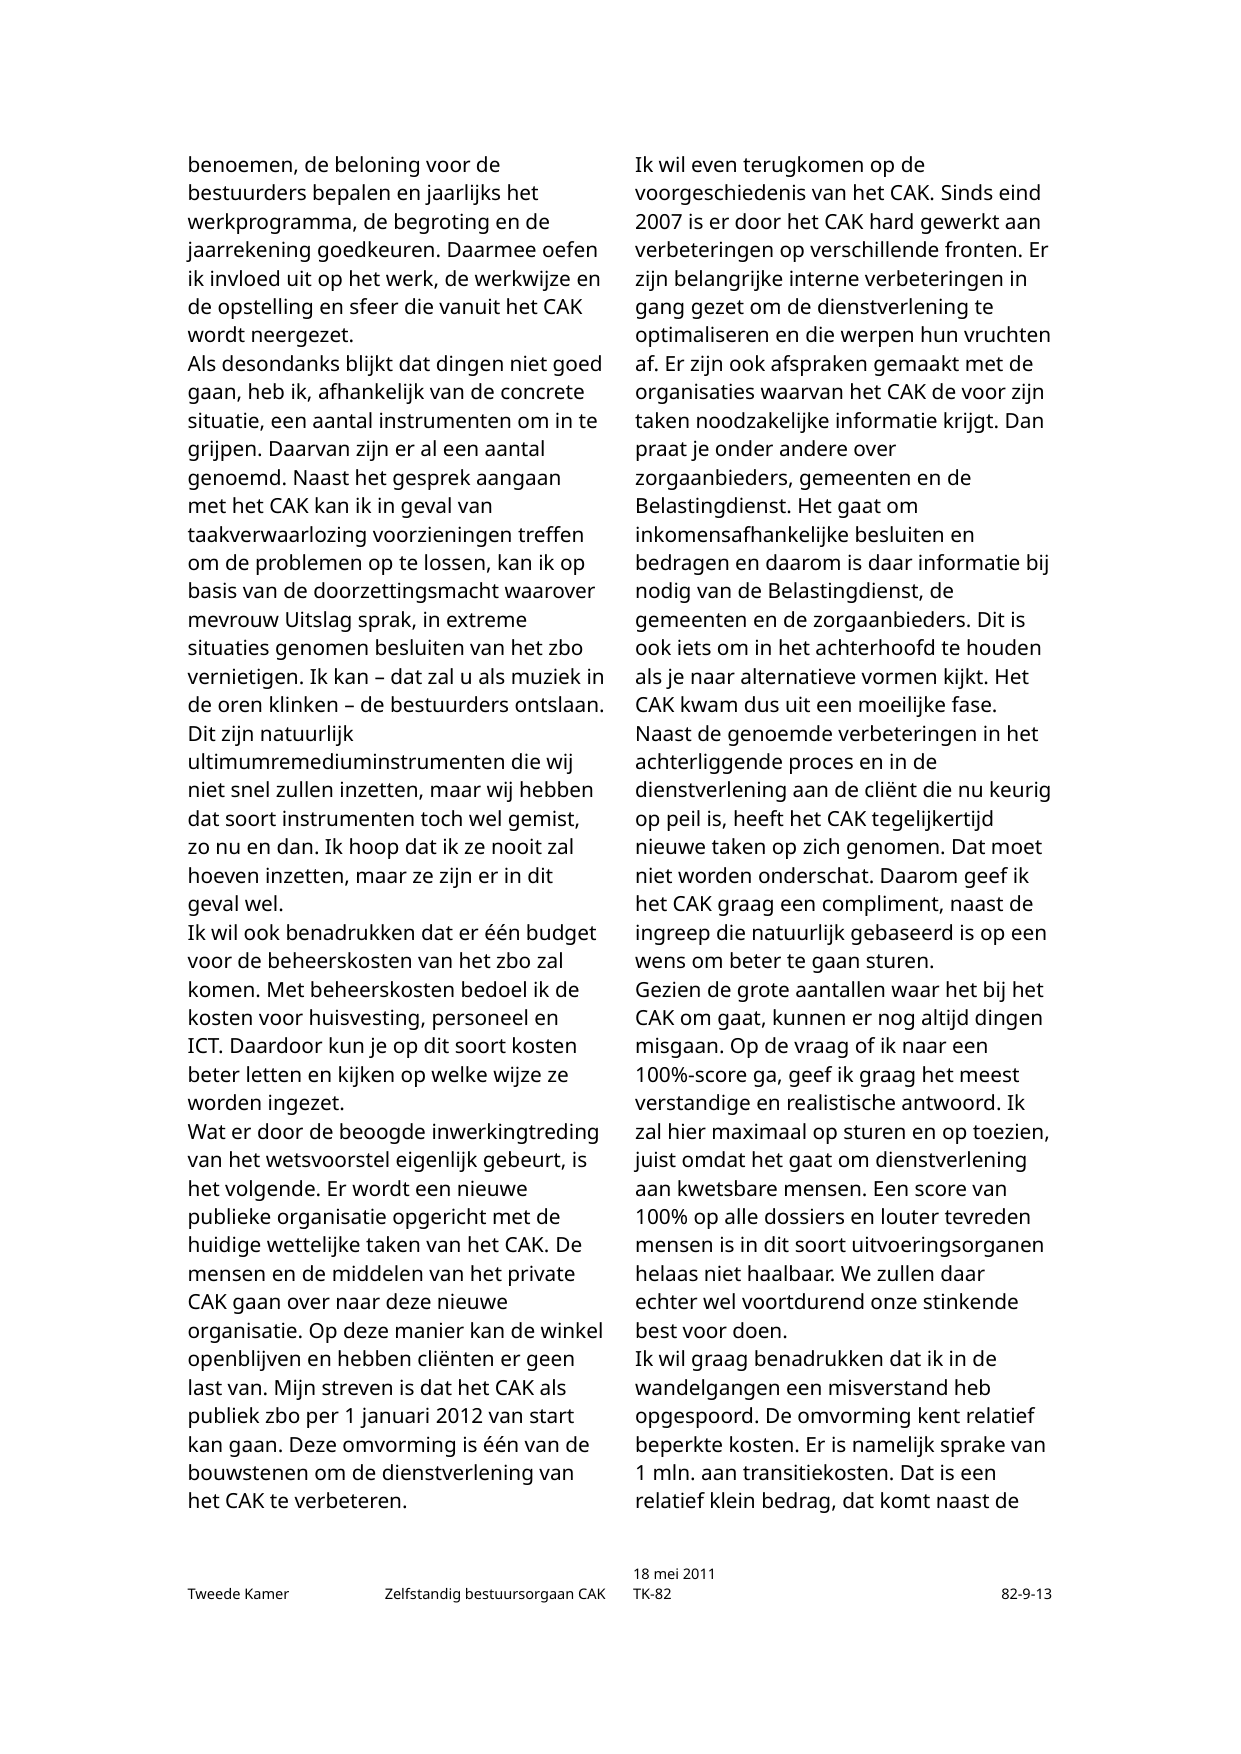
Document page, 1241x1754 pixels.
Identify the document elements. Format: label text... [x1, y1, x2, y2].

text Ik wil even terugkomen op de voorgeschiedenis van het CAK. Sinds eind 2007 is er door het CAK hard gewerkt aan verbeteringen op verschillende fronten. Er zijn belangrijke interne verbeteringen in gang gezet om de dienstverlening te optimaliseren en die werpen hun vruchten af. Er zijn ook afspraken gemaakt met de organisaties waarvan het CAK de voor zijn taken noodzakelijke informatie krijgt. Dan praat je onder andere over zorgaanbieders, gemeenten en de Belastingdienst. Het gaat om inkomensafhankelijke besluiten en bedragen en daarom is daar informatie bij nodig van de Belastingdienst, de gemeenten en de zorgaanbieders. Dit is ook iets om in het achterhoofd te houden als je naar alternatieve vormen kijkt. Het CAK kwam dus uit een moeilijke fase. Naast de genoemde verbeteringen in het achterliggende proces en in de dienstverlening aan de cliënt die nu keurig op peil is, heeft het CAK tegelijkertijd nieuwe taken op zich genomen. Dat moet niet worden onderschat. Daarom geef ik het CAK graag een compliment, naast de ingreep die natuurlijk gebaseerd is op een wens om beter te gaan sturen. [635, 150, 1053, 975]
text benoemen, de beloning voor de bestuurders bepalen en jaarlijks het werkprogramma, de begroting en de jaarrekening goedkeuren. Daarmee oefen ik invloed uit op het werk, de werkwijze en de opstelling en sfeer die vanuit het CAK wordt neergezet. [187, 150, 605, 349]
text Wat er door de beoogde inwerkingtreding van het wetsvoorstel eigenlijk gebeurt, is het volgende. Er wordt een nieuwe publieke organisatie opgericht met de huidige wettelijke taken van het CAK. De mensen en de middelen van het private CAK gaan over naar deze nieuwe organisatie. Op deze manier kan de winkel openblijven en hebben cliënten er geen last van. Mijn streven is dat het CAK als publiek zbo per 1 januari 2012 van start kan gaan. Deze omvorming is één van de bouwstenen om de dienstverlening van het CAK te verbeteren. [187, 1117, 605, 1515]
text Ik wil ook benadrukken dat er één budget voor de beheerskosten van het zbo zal komen. Met beheerskosten bedoel ik de kosten voor huisvesting, personeel en ICT. Daardoor kun je op dit soort kosten beter letten en kijken op welke wijze ze worden ingezet. [187, 918, 605, 1117]
text Gezien de grote aantallen waar het bij het CAK om gaat, kunnen er nog altijd dingen misgaan. Op de vraag of ik naar een 100%-score ga, geef ik graag het meest verstandige en realistische antwoord. Ik zal hier maximaal op sturen en op toezien, juist omdat het gaat om dienstverlening aan kwetsbare mensen. Een score van 100% op alle dossiers en louter tevreden mensen is in dit soort uitvoeringsorganen helaas niet haalbaar. We zullen daar echter wel voortdurend onze stinkende best voor doen. [635, 975, 1053, 1344]
text Ik wil graag benadrukken dat ik in de wandelgangen een misverstand heb opgespoord. De omvorming kent relatief beperkte kosten. Er is namelijk sprake van 1 mln. aan transitiekosten. Dat is een relatief klein bedrag, dat komt naast de [635, 1344, 1053, 1515]
text Als desondanks blijkt dat dingen niet goed gaan, heb ik, afhankelijk van de concrete situatie, een aantal instrumenten om in te grijpen. Daarvan zijn er al een aantal genoemd. Naast het gesprek aangaan met het CAK kan ik in geval van taakverwaarlozing voorzieningen treffen om de problemen op te lossen, kan ik op basis van de doorzettingsmacht waarover mevrouw Uitslag sprak, in extreme situaties genomen besluiten van het zbo vernietigen. Ik kan – dat zal u als muziek in de oren klinken – de bestuurders ontslaan. Dit zijn natuurlijk ultimumremediuminstrumenten die wij niet snel zullen inzetten, maar wij hebben dat soort instrumenten toch wel gemist, zo nu en dan. Ik hoop dat ik ze nooit zal hoeven inzetten, maar ze zijn er in dit geval wel. [187, 349, 605, 918]
